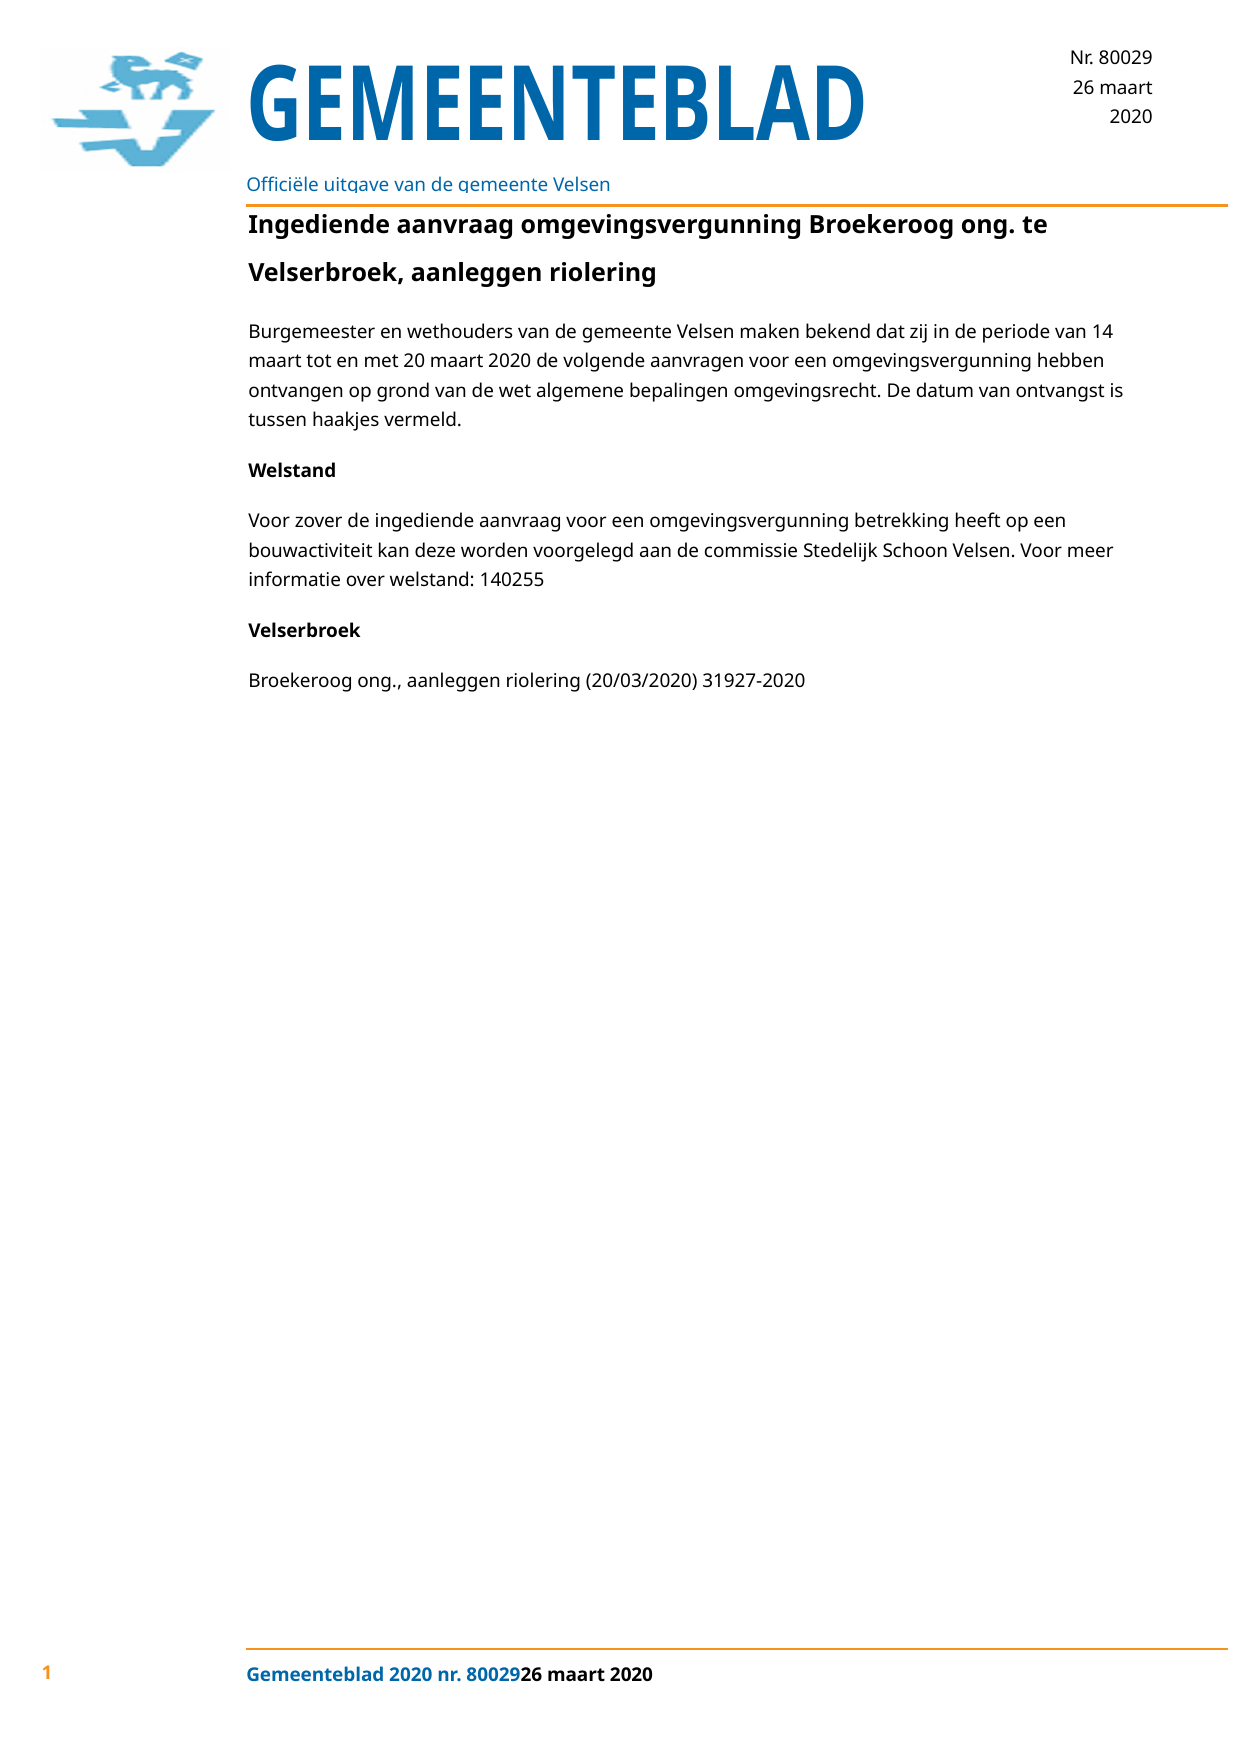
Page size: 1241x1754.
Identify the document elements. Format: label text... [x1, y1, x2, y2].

picture [41, 47, 231, 172]
text Ingediende aanvraag omgevingsvergunning Broekeroog ong. te Velserbroek, aanleggen riolering [248, 207, 1152, 288]
text Voor zover de ingediende aanvraag voor een omgevingsvergunning betrekking heeft op een bouwactiviteit kan deze worden voorgelegd aan de commissie Stedelijk Schoon Velsen. Voor meer informatie over welstand: 140255 [248, 507, 1152, 592]
text Welstand [248, 457, 1152, 483]
text Velserbroek [248, 617, 1152, 643]
text Broekeroog ong., aanleggen riolering (20/03/2020) 31927-2020 [248, 667, 1152, 693]
text Burgemeester en wethouders van de gemeente Velsen maken bekend dat zij in de periode van 14 maart tot en met 20 maart 2020 de volgende aanvragen voor een omgevingsvergunning hebben ontvangen op grond van de wet algemene bepalingen omgevingsrecht. De datum van ontvangst is tussen haakjes vermeld. [248, 318, 1152, 432]
